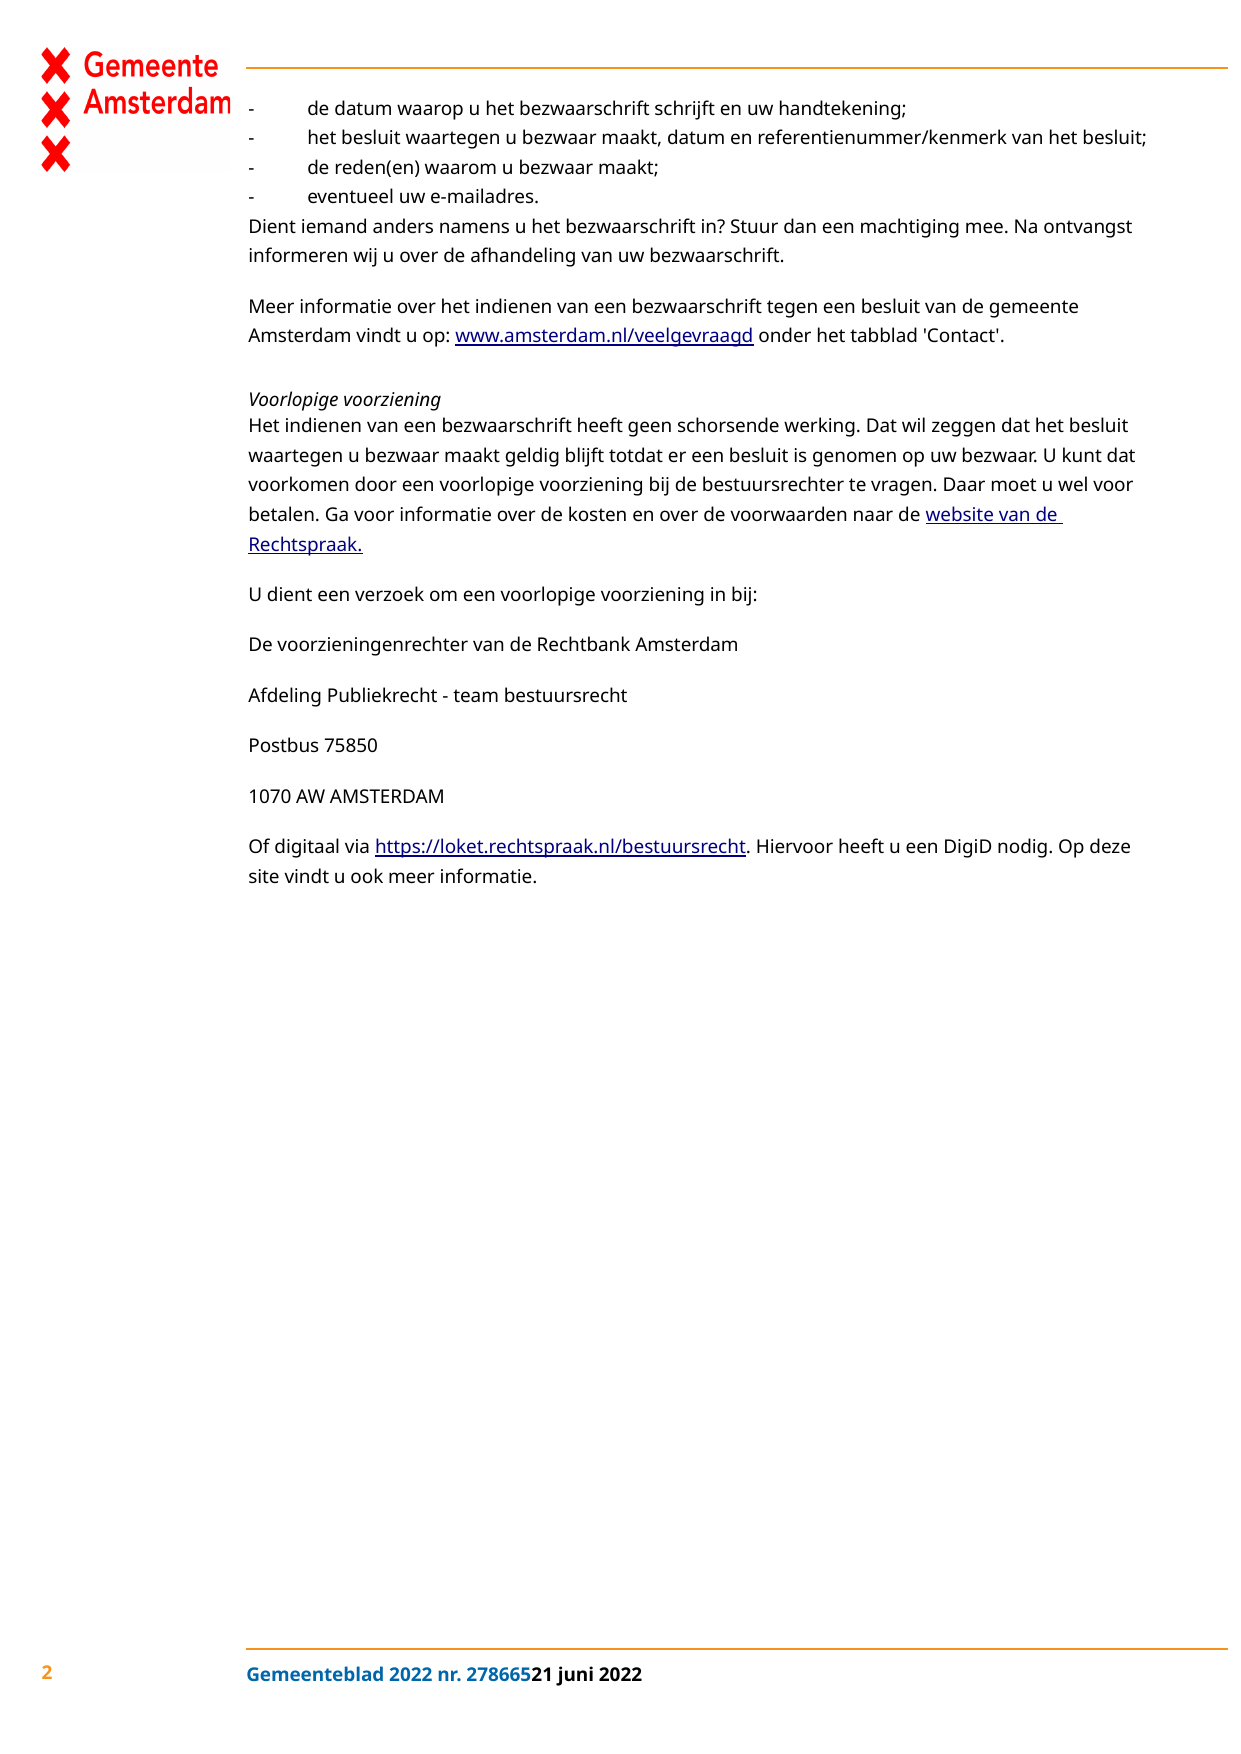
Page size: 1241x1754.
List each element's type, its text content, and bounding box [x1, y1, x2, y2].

list de reden(en) waarom u bezwaar maakt; [248, 154, 1152, 180]
list het besluit waartegen u bezwaar maakt, datum en referentienummer/kenmerk van het besluit; [248, 124, 1152, 150]
text Dient iemand anders namens u het bezwaarschrift in? Stuur dan een machtiging mee. Na ontvangst informeren wij u over de afhandeling van uw bezwaarschrift. [248, 213, 1152, 268]
text Het indienen van een bezwaarschrift heeft geen schorsende werking. Dat wil zeggen dat het besluit waartegen u bezwaar maakt geldig blijft totdat er een besluit is genomen op uw bezwaar. U kunt dat voorkomen door een voorlopige voorziening bij de bestuursrechter te vragen. Daar moet u wel voor betalen. Ga voor informatie over de kosten en over de voorwaarden naar de website van de Rechtspraak. [248, 412, 1152, 556]
text Afdeling Publiekrecht - team bestuursrecht [248, 682, 1152, 708]
list de datum waarop u het bezwaarschrift schrijft en uw handtekening; [248, 95, 1152, 121]
text De voorzieningenrechter van de Rechtbank Amsterdam [248, 632, 1152, 657]
list eventueel uw e-mailadres. [248, 183, 1152, 209]
text Of digitaal via https://loket.rechtspraak.nl/bestuursrecht. Hiervoor heeft u een DigiD nodig. Op deze site vindt u ook meer informatie. [248, 833, 1152, 888]
text 1070 AW AMSTERDAM [248, 783, 1152, 808]
text Voorlopige voorziening [248, 387, 1152, 412]
picture [41, 47, 231, 172]
text U dient een verzoek om een voorlopige voorziening in bij: [248, 581, 1152, 607]
text Meer informatie over het indienen van een bezwaarschrift tegen een besluit van de gemeente Amsterdam vindt u op: www.amsterdam.nl/veelgevraagd onder het tabblad 'Contact'. [248, 293, 1152, 348]
text Postbus 75850 [248, 732, 1152, 758]
